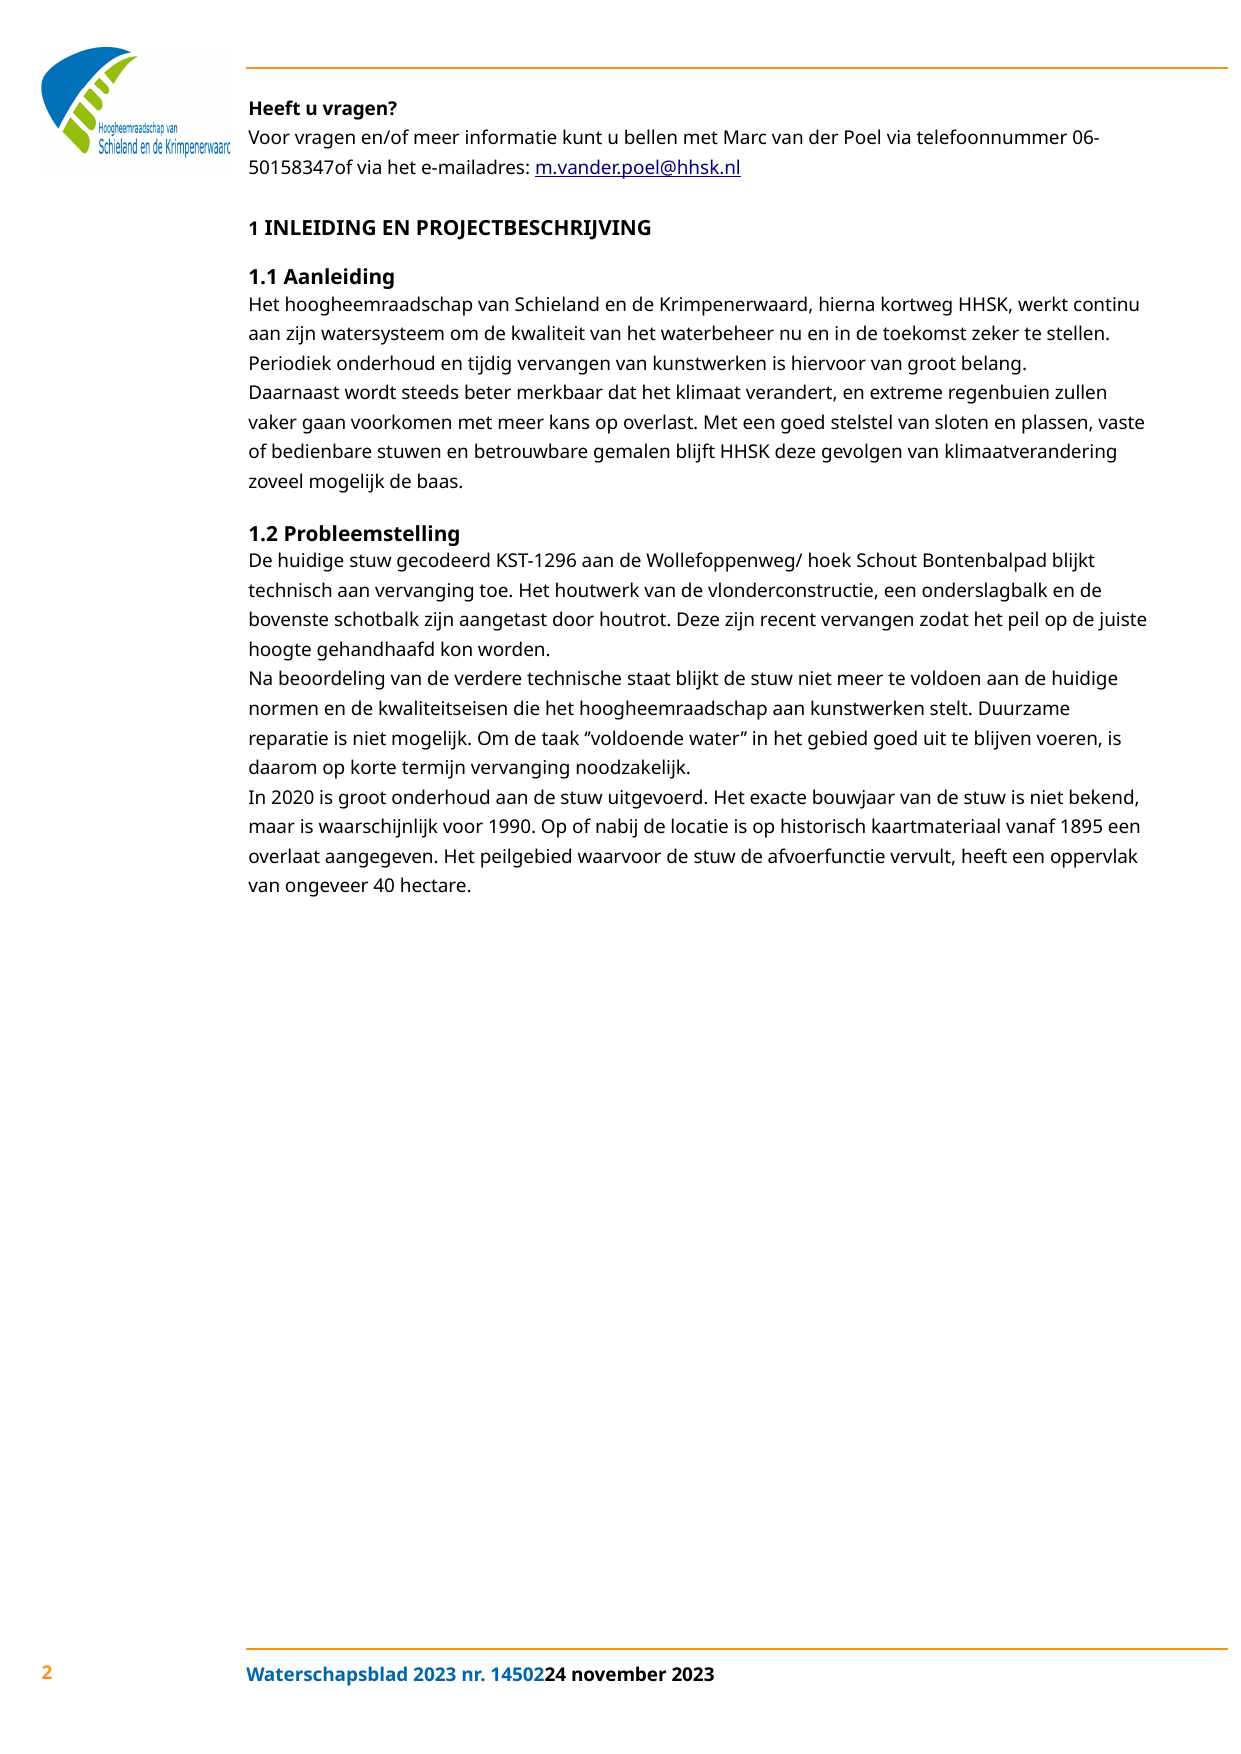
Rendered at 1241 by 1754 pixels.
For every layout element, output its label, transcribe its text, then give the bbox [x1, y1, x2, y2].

text Voor vragen en/of meer informatie kunt u bellen met Marc van der Poel via telefoonnummer 06-50158347of via het e-mailadres: m.vander.poel@hhsk.nl [248, 124, 1152, 180]
text In 2020 is groot onderhoud aan de stuw uitgevoerd. Het exacte bouwjaar van de stuw is niet bekend, maar is waarschijnlijk voor 1990. Op of nabij de locatie is op historisch kaartmateriaal vanaf 1895 een overlaat aangegeven. Het peilgebied waarvoor de stuw de afvoerfunctie vervult, heeft een oppervlak van ongeveer 40 hectare. [248, 784, 1152, 898]
picture [41, 47, 231, 172]
text Na beoordeling van de verdere technische staat blijkt de stuw niet meer te voldoen aan de huidige normen en de kwaliteitseisen die het hoogheemraadschap aan kunstwerken stelt. Duurzame reparatie is niet mogelijk. Om de taak ‘’voldoende water’’ in het gebied goed uit te blijven voeren, is daarom op korte termijn vervanging noodzakelijk. [248, 666, 1152, 780]
text Heeft u vragen? [248, 95, 1152, 121]
text 1.1 Aanleiding [248, 262, 1152, 291]
text Daarnaast wordt steeds beter merkbaar dat het klimaat verandert, en extreme regenbuien zullen vaker gaan voorkomen met meer kans op overlast. Met een goed stelstel van sloten en plassen, vaste of bedienbare stuwen en betrouwbare gemalen blijft HHSK deze gevolgen van klimaatverandering zoveel mogelijk de baas. [248, 379, 1152, 494]
text De huidige stuw gecodeerd KST-1296 aan de Wollefoppenweg/ hoek Schout Bontenbalpad blijkt technisch aan vervanging toe. Het houtwerk van de vlonderconstructie, een onderslagbalk en de bovenste schotbalk zijn aangetast door houtrot. Deze zijn recent vervangen zodat het peil op de juiste hoogte gehandhaafd kon worden. [248, 547, 1152, 662]
text Het hoogheemraadschap van Schieland en de Krimpenerwaard, hierna kortweg HHSK, werkt continu aan zijn watersysteem om de kwaliteit van het waterbeheer nu en in de toekomst zeker te stellen. Periodiek onderhoud en tijdig vervangen van kunstwerken is hiervoor van groot belang. [248, 291, 1152, 376]
text 1 INLEIDING EN PROJECTBESCHRIJVING [248, 213, 1152, 242]
text 1.2 Probleemstelling [248, 519, 1152, 547]
